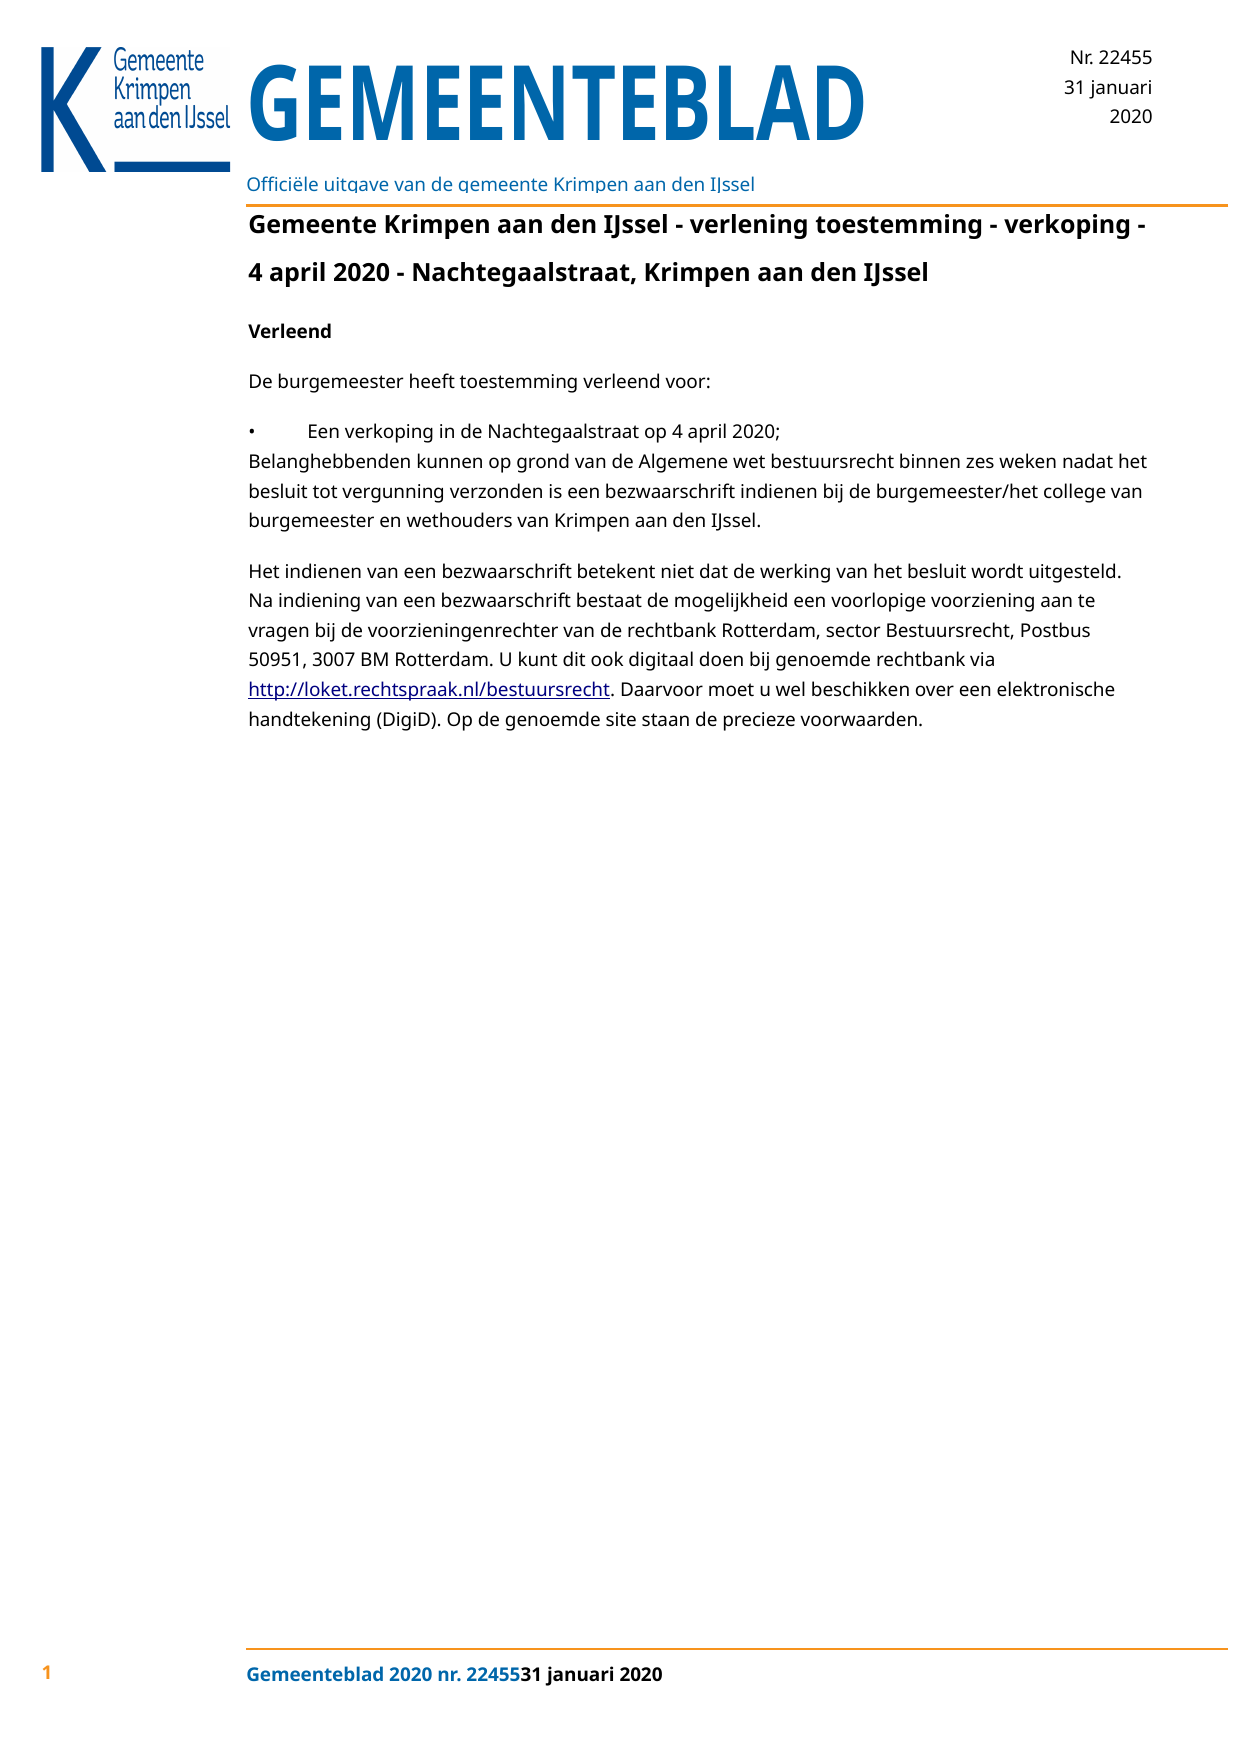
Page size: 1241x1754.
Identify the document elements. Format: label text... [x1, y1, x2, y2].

text De burgemeester heeft toestemming verleend voor: [248, 368, 1152, 394]
text Verleend [248, 318, 1152, 344]
list Een verkoping in de Nachtegaalstraat op 4 april 2020; [248, 419, 1152, 444]
text Gemeente Krimpen aan den IJssel - verlening toestemming - verkoping - 4 april 2020 - Nachtegaalstraat, Krimpen aan den IJssel [248, 207, 1152, 288]
text Het indienen van een bezwaarschrift betekent niet dat de werking van het besluit wordt uitgesteld. Na indiening van een bezwaarschrift bestaat de mogelijkheid een voorlopige voorziening aan te vragen bij de voorzieningenrechter van de rechtbank Rotterdam, sector Bestuursrecht, Postbus 50951, 3007 BM Rotterdam. U kunt dit ook digitaal doen bij genoemde rechtbank via http://loket.rechtspraak.nl/bestuursrecht. Daarvoor moet u wel beschikken over een elektronische handtekening (DigiD). Op de genoemde site staan de precieze voorwaarden. [248, 558, 1152, 732]
picture [41, 47, 231, 172]
text Belanghebbenden kunnen op grond van de Algemene wet bestuursrecht binnen zes weken nadat het besluit tot vergunning verzonden is een bezwaarschrift indienen bij de burgemeester/het college van burgemeester en wethouders van Krimpen aan den IJssel. [248, 448, 1152, 533]
